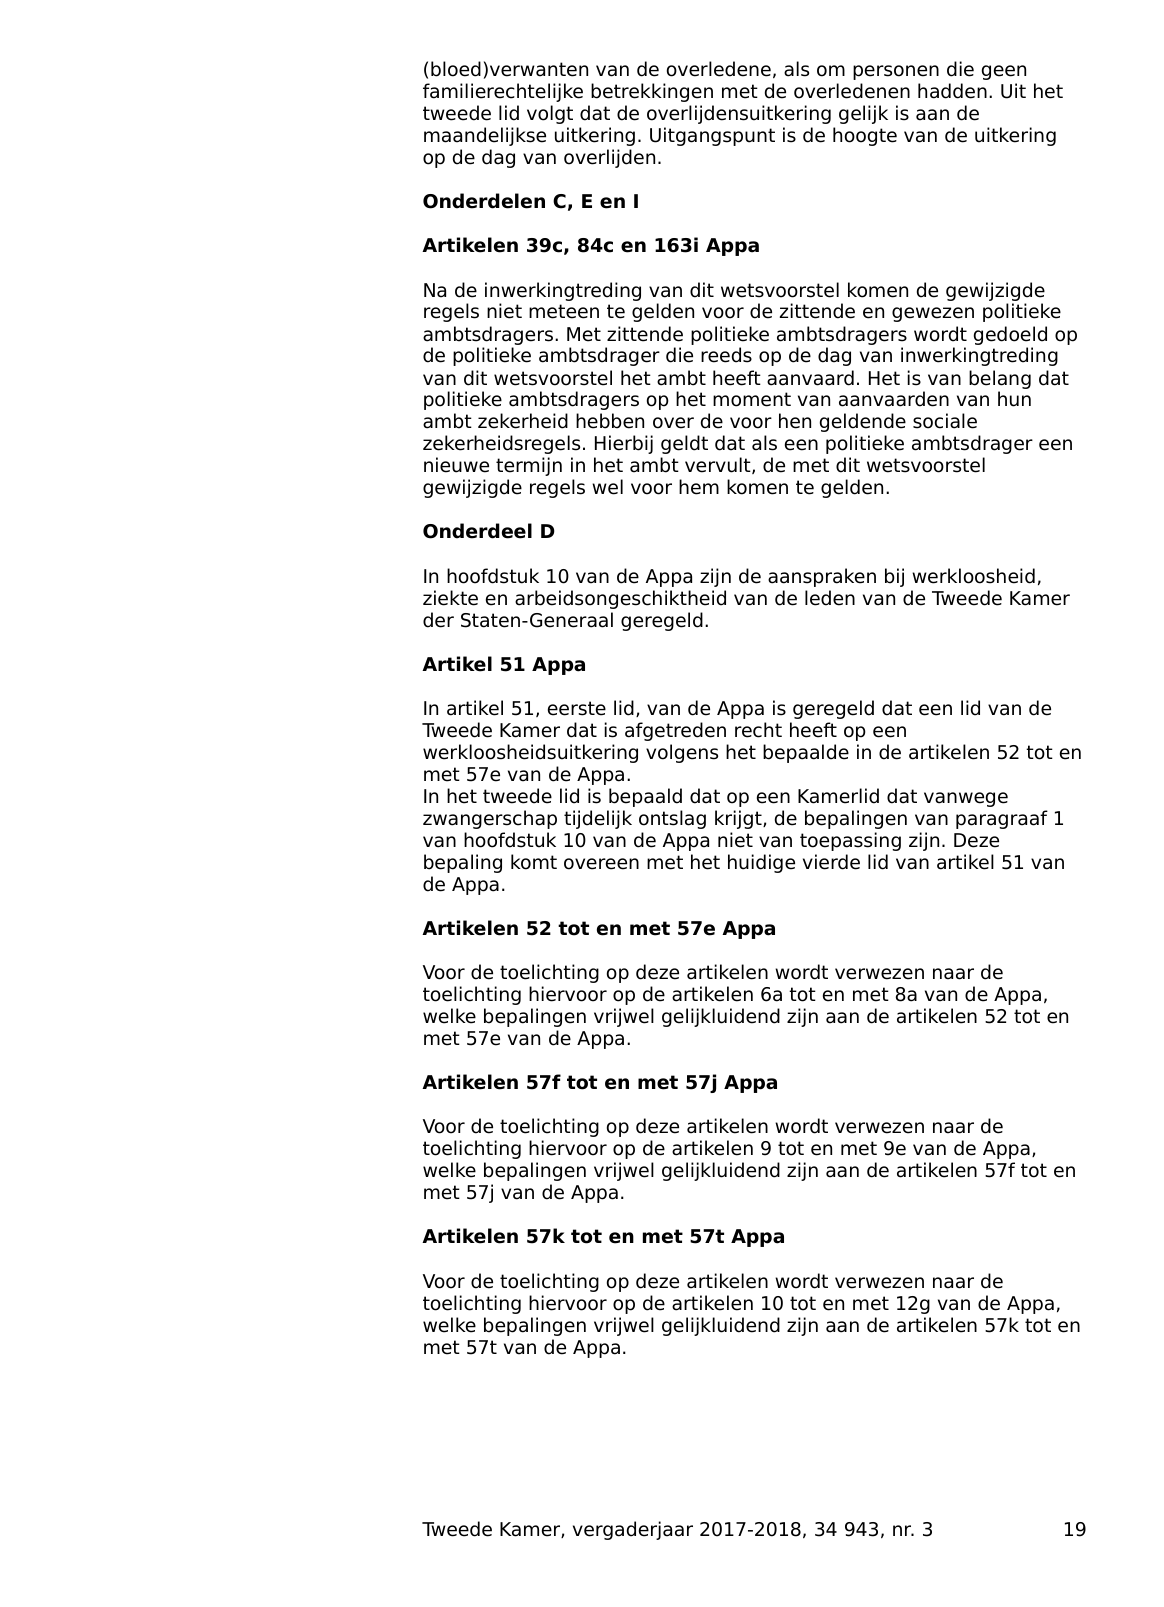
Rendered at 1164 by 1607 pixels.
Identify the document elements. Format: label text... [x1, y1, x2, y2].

subtitle Artikelen 57k tot en met 57t Appa [422, 1226, 1087, 1248]
subtitle Artikelen 52 tot en met 57e Appa [422, 918, 1087, 940]
text In artikel 51, eerste lid, van de Appa is geregeld dat een lid van de Tweede Kamer dat is afgetreden recht heeft op een werkloosheidsuitkering volgens het bepaalde in de artikelen 52 tot en met 57e van de Appa. [422, 698, 1087, 786]
text Voor de toelichting op deze artikelen wordt verwezen naar de toelichting hiervoor op de artikelen 6a tot en met 8a van de Appa, welke bepalingen vrijwel gelijkluidend zijn aan de artikelen 52 tot en met 57e van de Appa. [422, 962, 1087, 1050]
subtitle Artikel 51 Appa [422, 654, 1087, 676]
text Voor de toelichting op deze artikelen wordt verwezen naar de toelichting hiervoor op de artikelen 10 tot en met 12g van de Appa, welke bepalingen vrijwel gelijkluidend zijn aan de artikelen 57k tot en met 57t van de Appa. [422, 1271, 1087, 1358]
subtitle Artikelen 39c, 84c en 163i Appa [422, 235, 1087, 257]
subtitle Artikelen 57f tot en met 57j Appa [422, 1072, 1087, 1094]
text (bloed)verwanten van de overledene, als om personen die geen familierechtelijke betrekkingen met de overledenen hadden. Uit het tweede lid volgt dat de overlijdensuitkering gelijk is aan de maandelijkse uitkering. Uitgangspunt is de hoogte van de uitkering op de dag van overlijden. [422, 59, 1087, 169]
subtitle Onderdeel D [422, 521, 1087, 543]
text In hoofdstuk 10 van de Appa zijn de aanspraken bij werkloosheid, ziekte en arbeidsongeschiktheid van de leden van de Tweede Kamer der Staten-Generaal geregeld. [422, 566, 1087, 632]
subtitle Onderdelen C, E en I [422, 191, 1087, 213]
text Voor de toelichting op deze artikelen wordt verwezen naar de toelichting hiervoor op de artikelen 9 tot en met 9e van de Appa, welke bepalingen vrijwel gelijkluidend zijn aan de artikelen 57f tot en met 57j van de Appa. [422, 1116, 1087, 1204]
text In het tweede lid is bepaald dat op een Kamerlid dat vanwege zwangerschap tijdelijk ontslag krijgt, de bepalingen van paragraaf 1 van hoofdstuk 10 van de Appa niet van toepassing zijn. Deze bepaling komt overeen met het huidige vierde lid van artikel 51 van de Appa. [422, 786, 1087, 896]
text Na de inwerkingtreding van dit wetsvoorstel komen de gewijzigde regels niet meteen te gelden voor de zittende en gewezen politieke ambtsdragers. Met zittende politieke ambtsdragers wordt gedoeld op de politieke ambtsdrager die reeds op de dag van inwerkingtreding van dit wetsvoorstel het ambt heeft aanvaard. Het is van belang dat politieke ambtsdragers op het moment van aanvaarden van hun ambt zekerheid hebben over de voor hen geldende sociale zekerheidsregels. Hierbij geldt dat als een politieke ambtsdrager een nieuwe termijn in het ambt vervult, de met dit wetsvoorstel gewijzigde regels wel voor hem komen te gelden. [422, 279, 1087, 499]
